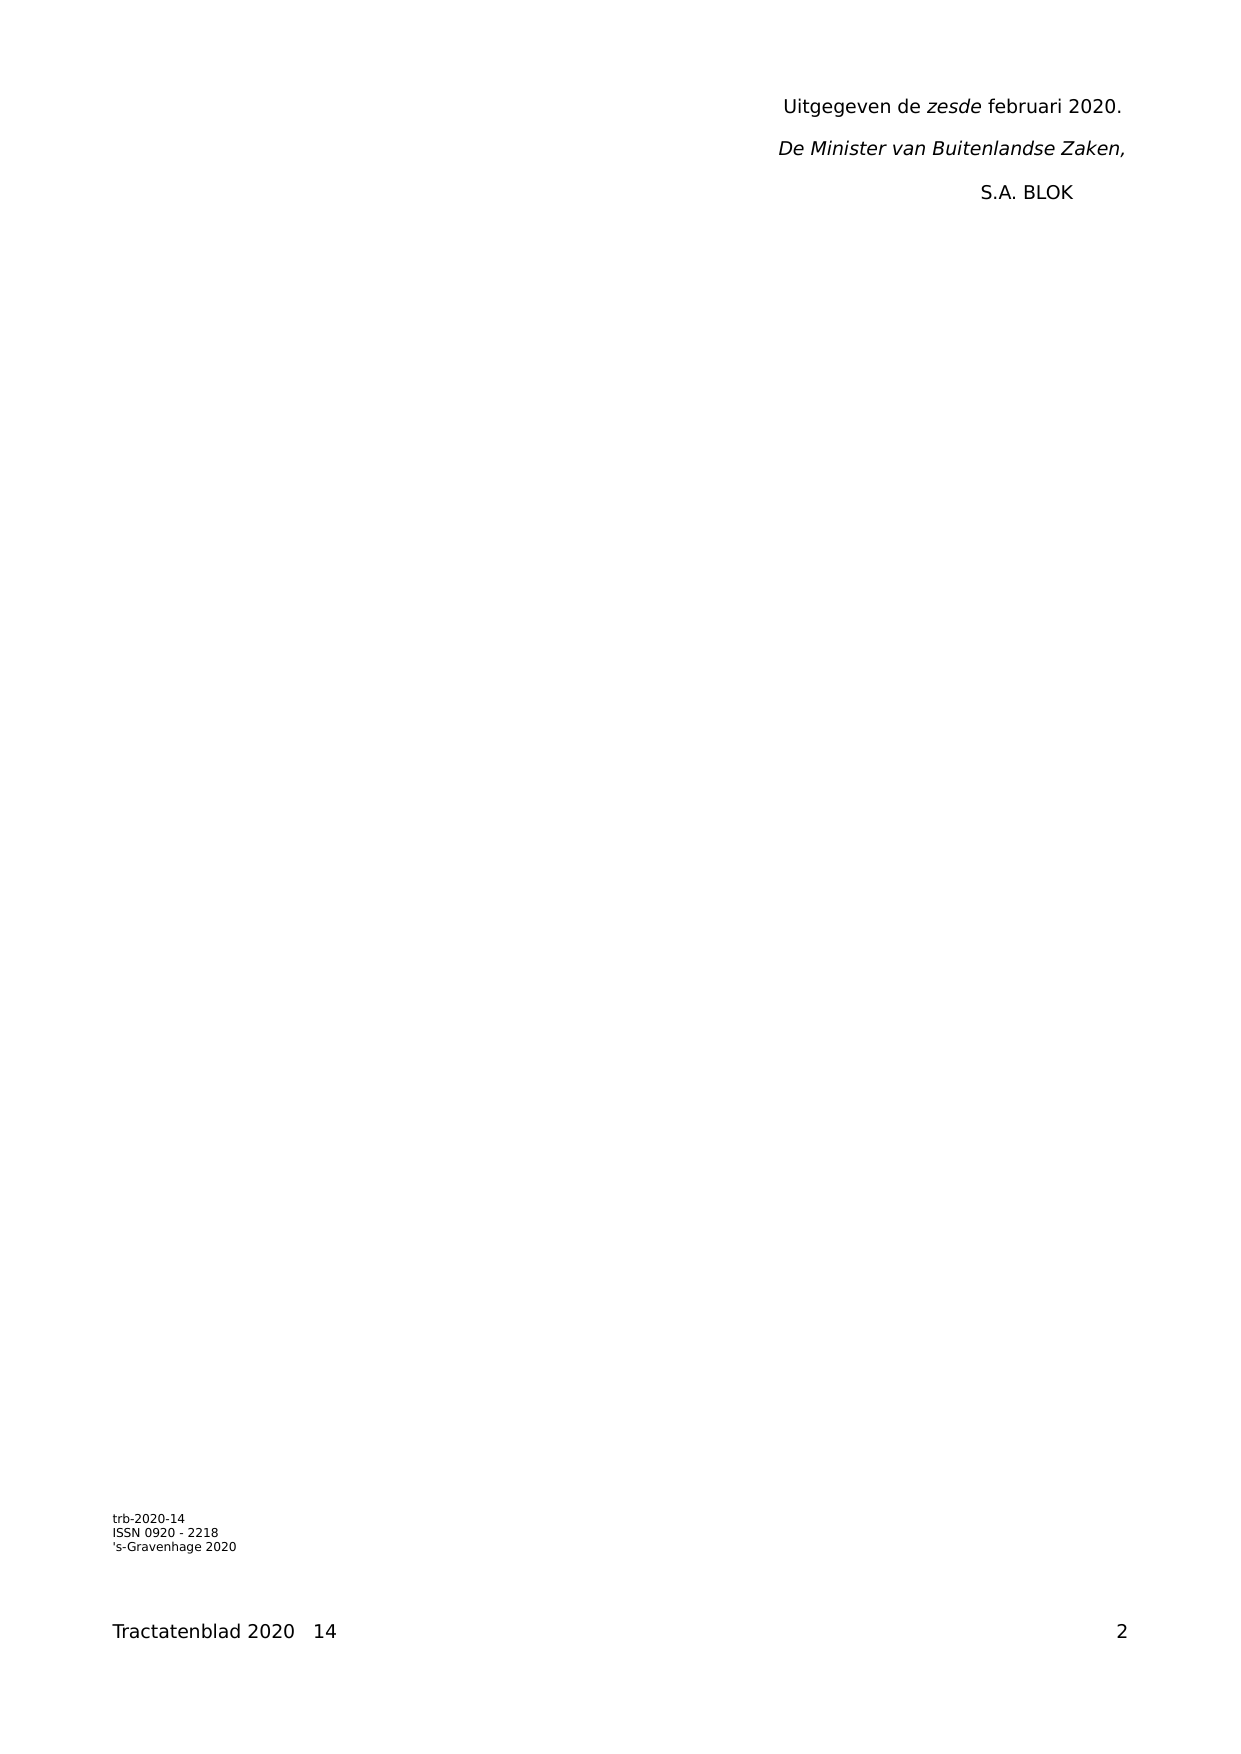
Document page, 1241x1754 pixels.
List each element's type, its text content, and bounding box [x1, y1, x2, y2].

text ISSN 0920 - 2218 [112, 1526, 346, 1540]
text 's-Gravenhage 2020 [112, 1540, 346, 1554]
text trb-2020-14 [112, 1512, 346, 1526]
text Uitgegeven de zesde februari 2020. [112, 96, 1128, 118]
text De Minister van Buitenlandse Zaken, S.A. BLOK [112, 138, 1128, 204]
